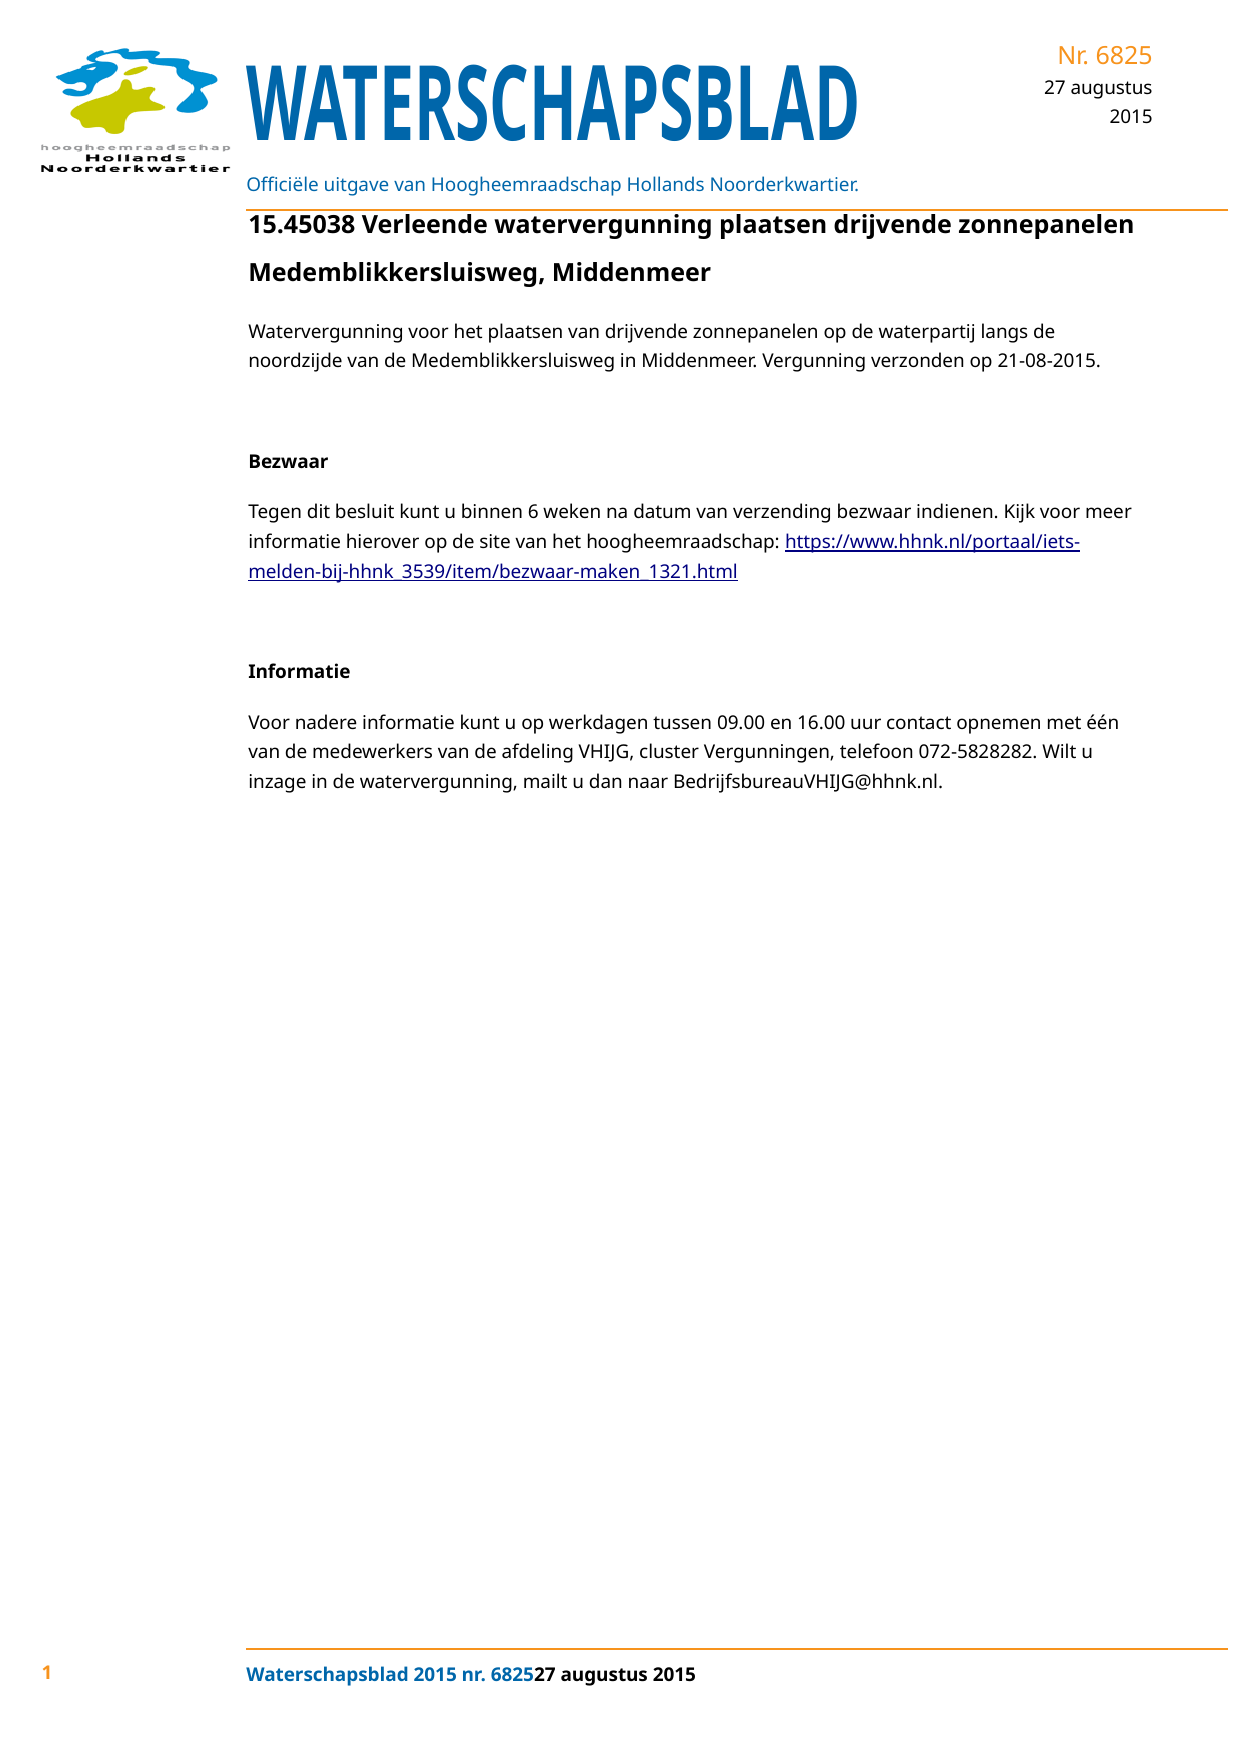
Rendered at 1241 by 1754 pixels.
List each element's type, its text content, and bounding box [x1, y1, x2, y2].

text Informatie [248, 659, 1152, 684]
text Tegen dit besluit kunt u binnen 6 weken na datum van verzending bezwaar indienen. Kijk voor meer informatie hierover op de site van het hoogheemraadschap: https://www.hhnk.nl/portaal/iets-melden-bij-hhnk_3539/item/bezwaar-maken_1321.html [248, 499, 1152, 584]
text Bezwaar [248, 448, 1152, 474]
text 15.45038 Verleende watervergunning plaatsen drijvende zonnepanelen Medemblikkersluisweg, Middenmeer [248, 211, 1152, 288]
text Voor nadere informatie kunt u op werkdagen tussen 09.00 en 16.00 uur contact opnemen met één van de medewerkers van de afdeling VHIJG, cluster Vergunningen, telefoon 072-5828282. Wilt u inzage in de watervergunning, mailt u dan naar BedrijfsbureauVHIJG@hhnk.nl. [248, 709, 1152, 794]
text Watervergunning voor het plaatsen van drijvende zonnepanelen op de waterpartij langs de noordzijde van de Medemblikkersluisweg in Middenmeer. Vergunning verzonden op 21-08-2015. [248, 318, 1152, 373]
picture [41, 47, 231, 172]
